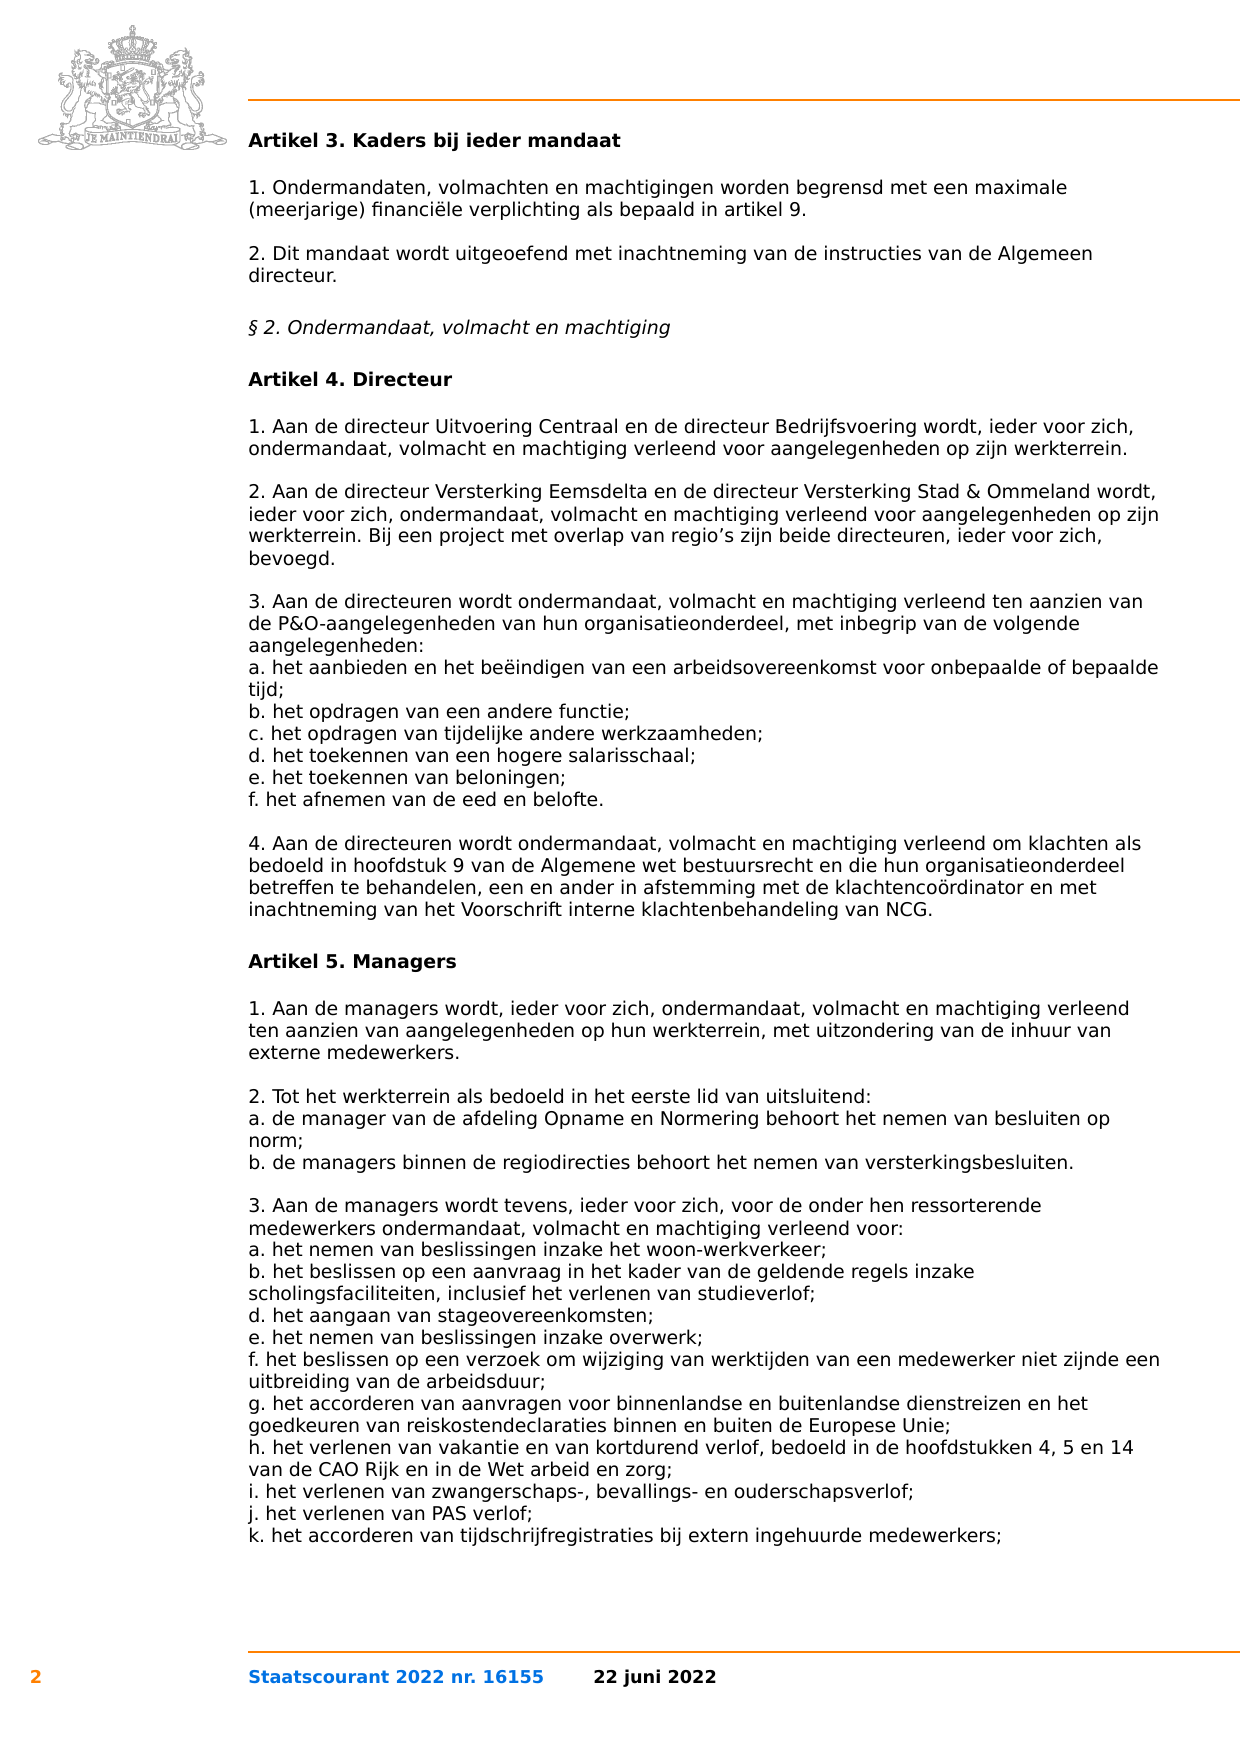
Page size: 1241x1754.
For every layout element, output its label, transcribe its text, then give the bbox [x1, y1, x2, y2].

text 1. Aan de directeur Uitvoering Centraal en de directeur Bedrijfsvoering wordt, ieder voor zich, ondermandaat, volmacht en machtiging verleend voor aangelegenheden op zijn werkterrein. [248, 416, 1163, 459]
text b. het opdragen van een andere functie; [248, 701, 1163, 723]
text k. het accorderen van tijdschrijfregistraties bij extern ingehuurde medewerkers; [248, 1525, 1163, 1547]
text 2. Aan de directeur Versterking Eemsdelta en de directeur Versterking Stad & Ommeland wordt, ieder voor zich, ondermandaat, volmacht en machtiging verleend voor aangelegenheden op zijn werkterrein. Bij een project met overlap van regio’s zijn beide directeuren, ieder voor zich, bevoegd. [248, 481, 1163, 569]
text j. het verlenen van PAS verlof; [248, 1503, 1163, 1525]
text h. het verlenen van vakantie en van kortdurend verlof, bedoeld in de hoofdstukken 4, 5 en 14 van de CAO Rijk en in de Wet arbeid en zorg; [248, 1437, 1163, 1481]
subtitle Artikel 3. Kaders bij ieder mandaat [248, 130, 1163, 152]
text 3. Aan de directeuren wordt ondermandaat, volmacht en machtiging verleend ten aanzien van de P&O-aangelegenheden van hun organisatieonderdeel, met inbegrip van de volgende aangelegenheden: [248, 591, 1163, 657]
text a. de manager van de afdeling Opname en Normering behoort het nemen van besluiten op norm; [248, 1108, 1163, 1152]
text 3. Aan de managers wordt tevens, ieder voor zich, voor de onder hen ressorterende medewerkers ondermandaat, volmacht en machtiging verleend voor: [248, 1195, 1163, 1239]
picture [38, 25, 227, 150]
text 2. Dit mandaat wordt uitgeoefend met inachtneming van de instructies van de Algemeen directeur. [248, 243, 1163, 287]
text b. het beslissen op een aanvraag in het kader van de geldende regels inzake scholingsfaciliteiten, inclusief het verlenen van studieverlof; [248, 1261, 1163, 1305]
subtitle § 2. Ondermandaat, volmacht en machtiging [248, 317, 1163, 339]
text b. de managers binnen de regiodirecties behoort het nemen van versterkingsbesluiten. [248, 1152, 1163, 1173]
subtitle Artikel 4. Directeur [248, 369, 1163, 391]
text 1. Aan de managers wordt, ieder voor zich, ondermandaat, volmacht en machtiging verleend ten aanzien van aangelegenheden op hun werkterrein, met uitzondering van de inhuur van externe medewerkers. [248, 998, 1163, 1064]
subtitle Artikel 5. Managers [248, 951, 1163, 973]
text i. het verlenen van zwangerschaps-, bevallings- en ouderschapsverlof; [248, 1481, 1163, 1503]
text g. het accorderen van aanvragen voor binnenlandse en buitenlandse dienstreizen en het goedkeuren van reiskostendeclaraties binnen en buiten de Europese Unie; [248, 1393, 1163, 1437]
text e. het toekennen van beloningen; [248, 767, 1163, 789]
text 2. Tot het werkterrein als bedoeld in het eerste lid van uitsluitend: [248, 1086, 1163, 1108]
text d. het aangaan van stageovereenkomsten; [248, 1305, 1163, 1327]
text 4. Aan de directeuren wordt ondermandaat, volmacht en machtiging verleend om klachten als bedoeld in hoofdstuk 9 van de Algemene wet bestuursrecht en die hun organisatieonderdeel betreffen te behandelen, een en ander in afstemming met de klachtencoördinator en met inachtneming van het Voorschrift interne klachtenbehandeling van NCG. [248, 833, 1163, 921]
text f. het afnemen van de eed en belofte. [248, 789, 1163, 811]
text e. het nemen van beslissingen inzake overwerk; [248, 1327, 1163, 1349]
text c. het opdragen van tijdelijke andere werkzaamheden; [248, 723, 1163, 745]
text f. het beslissen op een verzoek om wijziging van werktijden van een medewerker niet zijnde een uitbreiding van de arbeidsduur; [248, 1349, 1163, 1393]
text 1. Ondermandaten, volmachten en machtigingen worden begrensd met een maximale (meerjarige) financiële verplichting als bepaald in artikel 9. [248, 177, 1163, 221]
text d. het toekennen van een hogere salarisschaal; [248, 745, 1163, 767]
text a. het nemen van beslissingen inzake het woon-werkverkeer; [248, 1239, 1163, 1261]
text a. het aanbieden en het beëindigen van een arbeidsovereenkomst voor onbepaalde of bepaalde tijd; [248, 657, 1163, 701]
